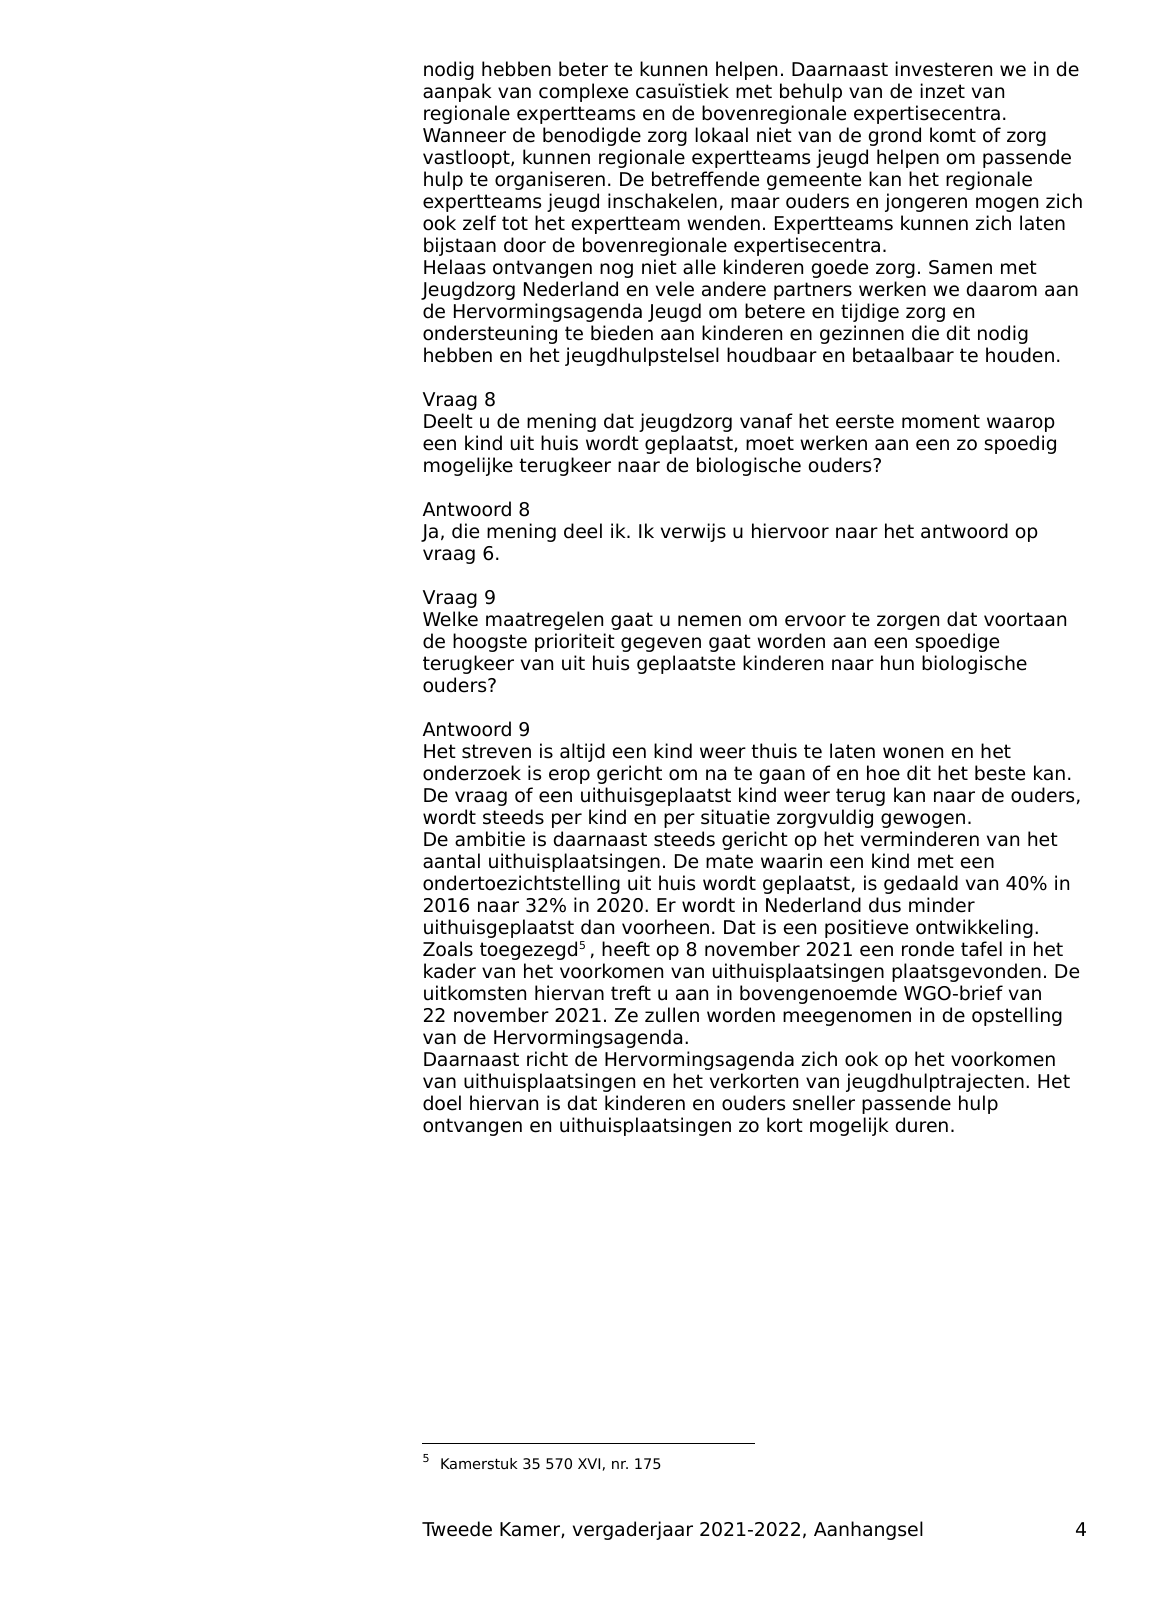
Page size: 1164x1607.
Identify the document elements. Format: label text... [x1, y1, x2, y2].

text Welke maatregelen gaat u nemen om ervoor te zorgen dat voortaan de hoogste prioriteit gegeven gaat worden aan een spoedige terugkeer van uit huis geplaatste kinderen naar hun biologische ouders? [422, 609, 1087, 697]
text Kamerstuk 35 570 XVI, nr. 175 [422, 1452, 1087, 1474]
text Antwoord 8 [422, 499, 1087, 521]
text Daarnaast richt de Hervormingsagenda zich ook op het voorkomen van uithuisplaatsingen en het verkorten van jeugdhulptrajecten. Het doel hiervan is dat kinderen en ouders sneller passende hulp ontvangen en uithuisplaatsingen zo kort mogelijk duren. [422, 1049, 1087, 1137]
text Het streven is altijd een kind weer thuis te laten wonen en het onderzoek is erop gericht om na te gaan of en hoe dit het beste kan. De vraag of een uithuisgeplaatst kind weer terug kan naar de ouders, wordt steeds per kind en per situatie zorgvuldig gewogen. [422, 741, 1087, 829]
text Zoals toegezegd, heeft op 8 november 2021 een ronde tafel in het kader van het voorkomen van uithuisplaatsingen plaatsgevonden. De uitkomsten hiervan treft u aan in bovengenoemde WGO-brief van 22 november 2021. Ze zullen worden meegenomen in de opstelling van de Hervormingsagenda. [422, 939, 1087, 1049]
text nodig hebben beter te kunnen helpen. Daarnaast investeren we in de aanpak van complexe casuïstiek met behulp van de inzet van regionale expertteams en de bovenregionale expertisecentra. Wanneer de benodigde zorg lokaal niet van de grond komt of zorg vastloopt, kunnen regionale expertteams jeugd helpen om passende hulp te organiseren. De betreffende gemeente kan het regionale expertteams jeugd inschakelen, maar ouders en jongeren mogen zich ook zelf tot het expertteam wenden. Expertteams kunnen zich laten bijstaan door de bovenregionale expertisecentra. [422, 59, 1087, 257]
text Deelt u de mening dat jeugdzorg vanaf het eerste moment waarop een kind uit huis wordt geplaatst, moet werken aan een zo spoedig mogelijke terugkeer naar de biologische ouders? [422, 411, 1087, 477]
text Vraag 9 [422, 587, 1087, 609]
text De ambitie is daarnaast steeds gericht op het verminderen van het aantal uithuisplaatsingen. De mate waarin een kind met een ondertoezichtstelling uit huis wordt geplaatst, is gedaald van 40% in 2016 naar 32% in 2020. Er wordt in Nederland dus minder uithuisgeplaatst dan voorheen. Dat is een positieve ontwikkeling. [422, 829, 1087, 939]
text Ja, die mening deel ik. Ik verwijs u hiervoor naar het antwoord op vraag 6. [422, 521, 1087, 565]
text Antwoord 9 [422, 719, 1087, 741]
text Vraag 8 [422, 389, 1087, 411]
text Helaas ontvangen nog niet alle kinderen goede zorg. Samen met Jeugdzorg Nederland en vele andere partners werken we daarom aan de Hervormingsagenda Jeugd om betere en tijdige zorg en ondersteuning te bieden aan kinderen en gezinnen die dit nodig hebben en het jeugdhulpstelsel houdbaar en betaalbaar te houden. [422, 257, 1087, 367]
